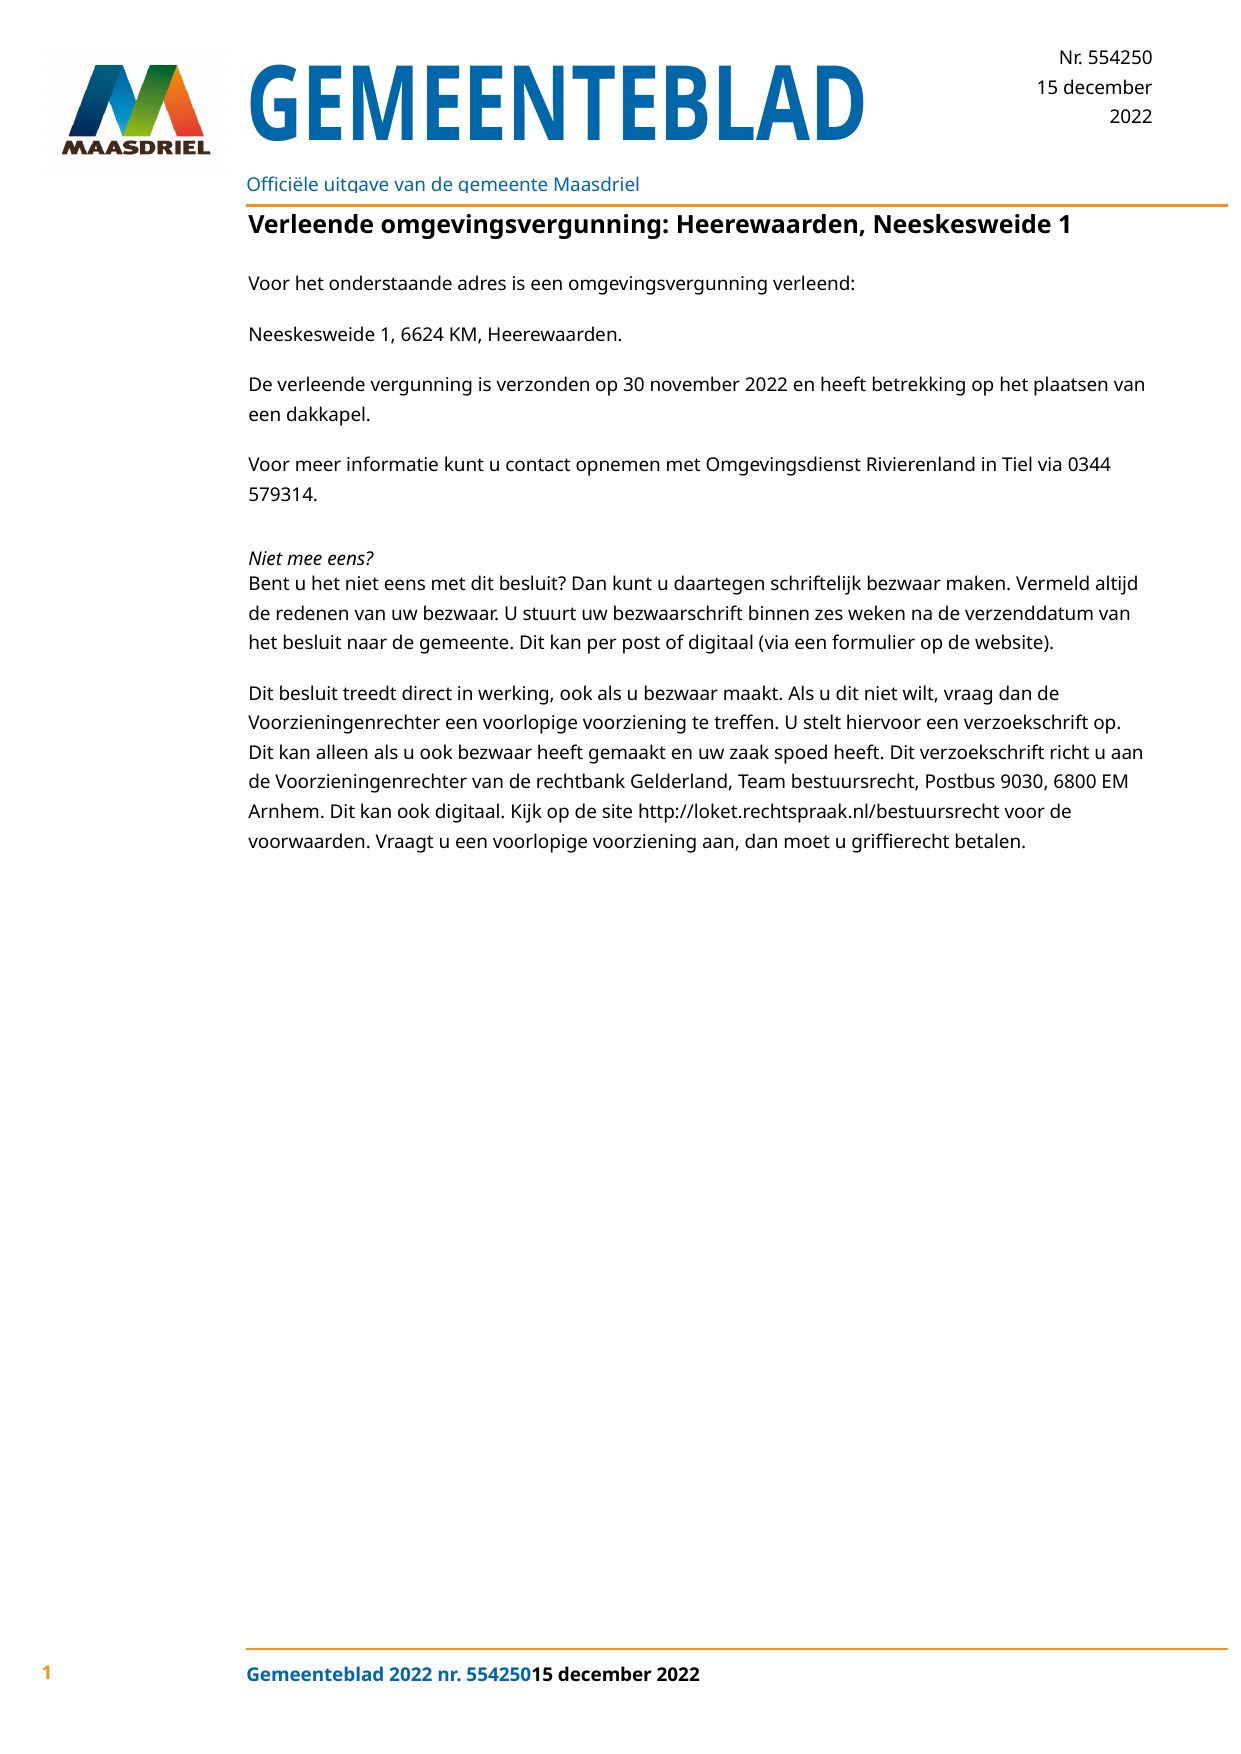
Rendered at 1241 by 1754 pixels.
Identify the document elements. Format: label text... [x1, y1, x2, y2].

text Voor het onderstaande adres is een omgevingsvergunning verleend: [248, 270, 1152, 296]
text Voor meer informatie kunt u contact opnemen met Omgevingsdienst Rivierenland in Tiel via 0344 579314. [248, 451, 1152, 506]
text De verleende vergunning is verzonden op 30 november 2022 en heeft betrekking op het plaatsen van een dakkapel. [248, 371, 1152, 426]
text Dit besluit treedt direct in werking, ook als u bezwaar maakt. Als u dit niet wilt, vraag dan de Voorzieningenrechter een voorlopige voorziening te treffen. U stelt hiervoor een verzoekschrift op. Dit kan alleen als u ook bezwaar heeft gemaakt en uw zaak spoed heeft. Dit verzoekschrift richt u aan de Voorzieningenrechter van de rechtbank Gelderland, Team bestuursrecht, Postbus 9030, 6800 EM Arnhem. Dit kan ook digitaal. Kijk op de site http://loket.rechtspraak.nl/bestuursrecht voor de voorwaarden. Vraagt u een voorlopige voorziening aan, dan moet u griffierecht betalen. [248, 680, 1152, 854]
text Verleende omgevingsvergunning: Heerewaarden, Neeskesweide 1 [248, 207, 1152, 241]
picture [41, 47, 231, 172]
text Niet mee eens? [248, 545, 1152, 570]
text Bent u het niet eens met dit besluit? Dan kunt u daartegen schriftelijk bezwaar maken. Vermeld altijd de redenen van uw bezwaar. U stuurt uw bezwaarschrift binnen zes weken na de verzenddatum van het besluit naar de gemeente. Dit kan per post of digitaal (via een formulier op de website). [248, 570, 1152, 655]
text Neeskesweide 1, 6624 KM, Heerewaarden. [248, 321, 1152, 346]
